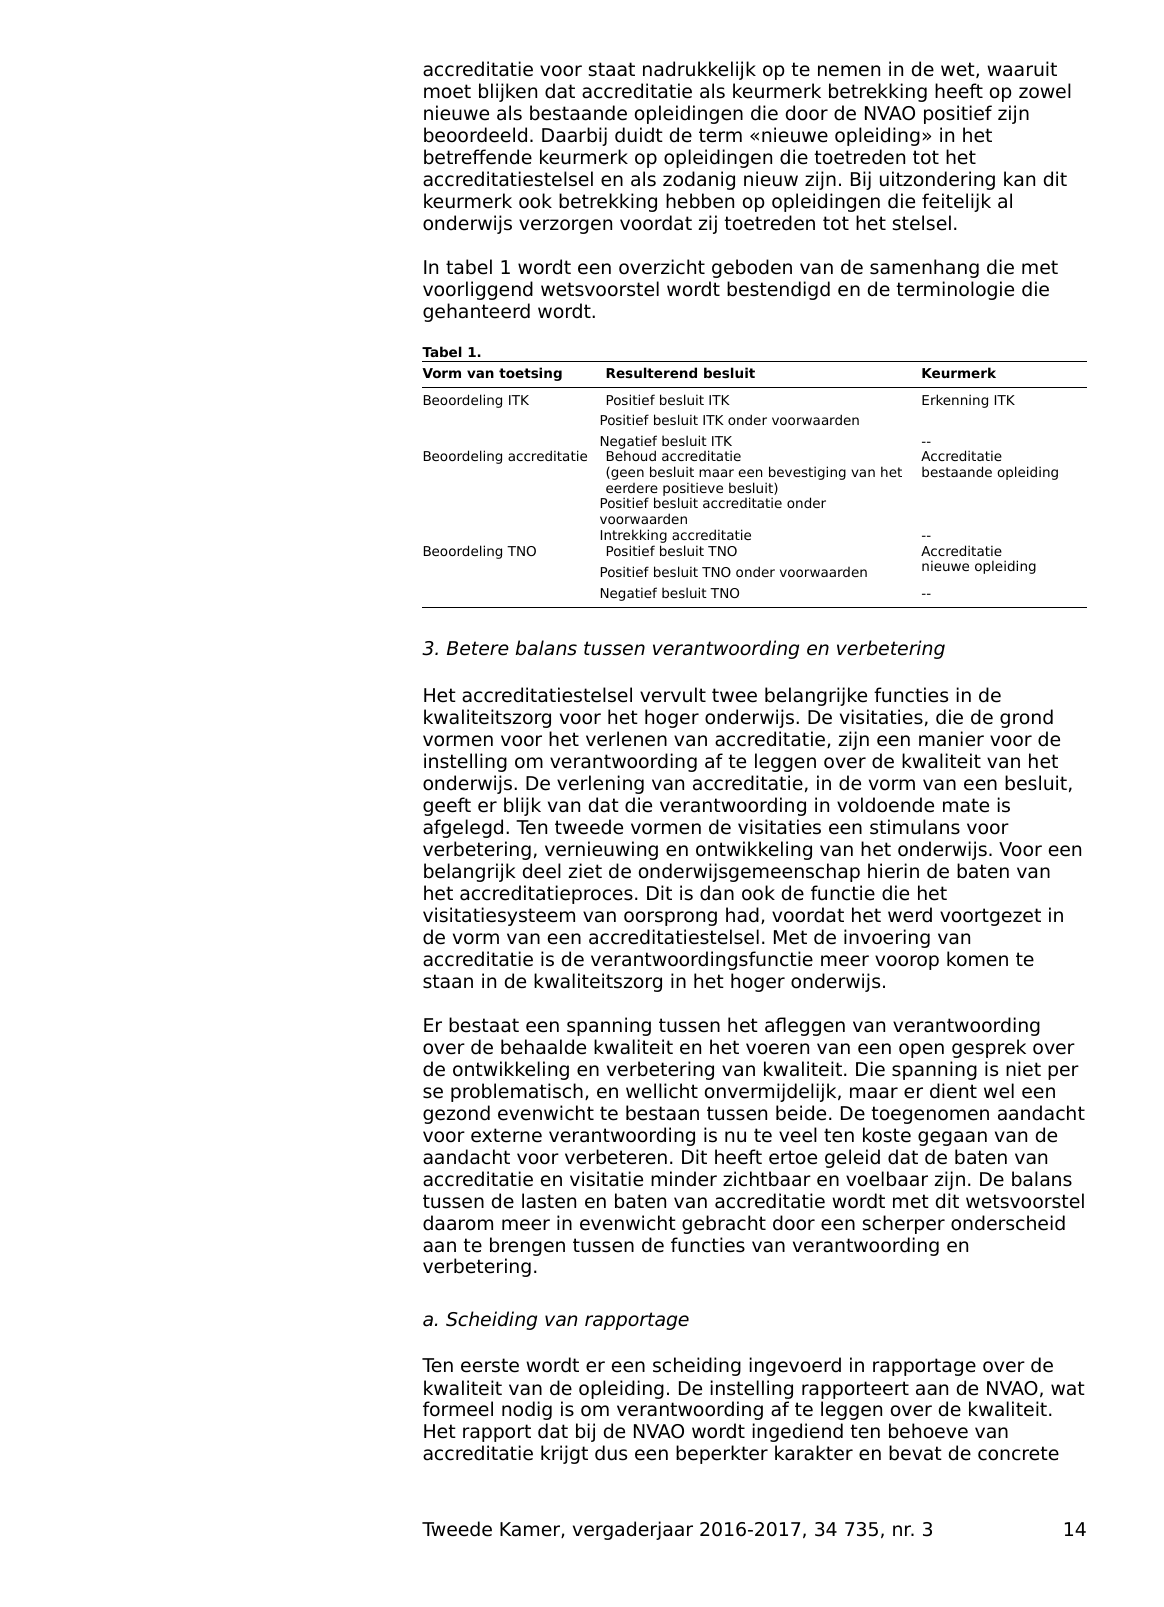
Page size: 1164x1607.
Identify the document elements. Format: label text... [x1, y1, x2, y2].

subtitle 3. Betere balans tussen verantwoording en verbetering [422, 638, 1087, 660]
table_cell Negatief besluit TNO [599, 585, 915, 607]
table_cell Beoordeling accreditatie [422, 449, 599, 543]
text Er bestaat een spanning tussen het afleggen van verantwoording over de behaalde kwaliteit en het voeren van een open gesprek over de ontwikkeling en verbetering van kwaliteit. Die spanning is niet per se problematisch, en wellicht onvermijdelijk, maar er dient wel een gezond evenwicht te bestaan tussen beide. De toegenomen aandacht voor externe verantwoording is nu te veel ten koste gegaan van de aandacht voor verbeteren. Dit heeft ertoe geleid dat de baten van accreditatie en visitatie minder zichtbaar en voelbaar zijn. De balans tussen de lasten en baten van accreditatie wordt met dit wetsvoorstel daarom meer in evenwicht gebracht door een scherper onderscheid aan te brengen tussen de functies van verantwoording en verbetering. [422, 1015, 1087, 1278]
table_cell -- [915, 585, 1087, 607]
text Ten eerste wordt er een scheiding ingevoerd in rapportage over de kwaliteit van de opleiding. De instelling rapporteert aan de NVAO, wat formeel nodig is om verantwoording af te leggen over de kwaliteit. Het rapport dat bij de NVAO wordt ingediend ten behoeve van accreditatie krijgt dus een beperkter karakter en bevat de concrete [422, 1355, 1087, 1465]
table_cell -- [915, 528, 1087, 543]
table_cell Intrekking accreditatie [599, 528, 915, 543]
subtitle a. Scheiding van rapportage [422, 1308, 1087, 1330]
table_cell Beoordeling ITK [422, 388, 599, 449]
table_cell Positief besluit accreditatie onder voorwaarden [599, 496, 915, 528]
table_cell Beoordeling TNO [422, 544, 599, 607]
table_cell Negatief besluit ITK [599, 429, 915, 449]
table_cell Positief besluit TNO onder voorwaarden [599, 564, 915, 585]
table_cell Behoud accreditatie (geen besluit maar een bevestiging van het eerdere positieve besluit) [599, 449, 915, 496]
table_cell Keurmerk [915, 362, 1087, 387]
table_cell Positief besluit ITK [599, 388, 915, 408]
table_cell Accreditatie bestaande opleiding [915, 449, 1087, 528]
table_cell Positief besluit ITK onder voorwaarden [599, 408, 915, 429]
table_header Tabel 1. [422, 345, 1087, 361]
text accreditatie voor staat nadrukkelijk op te nemen in de wet, waaruit moet blijken dat accreditatie als keurmerk betrekking heeft op zowel nieuwe als bestaande opleidingen die door de NVAO positief zijn beoordeeld. Daarbij duidt de term «nieuwe opleiding» in het betreffende keurmerk op opleidingen die toetreden tot het accreditatiestelsel en als zodanig nieuw zijn. Bij uitzondering kan dit keurmerk ook betrekking hebben op opleidingen die feitelijk al onderwijs verzorgen voordat zij toetreden tot het stelsel. [422, 59, 1087, 235]
table_cell Accreditatie nieuwe opleiding [915, 544, 1087, 585]
table_cell Resulterend besluit [599, 362, 915, 387]
table_cell Erkenning ITK [915, 388, 1087, 429]
table_cell Positief besluit TNO [599, 544, 915, 564]
table_cell Vorm van toetsing [422, 362, 599, 387]
text Het accreditatiestelsel vervult twee belangrijke functies in de kwaliteitszorg voor het hoger onderwijs. De visitaties, die de grond vormen voor het verlenen van accreditatie, zijn een manier voor de instelling om verantwoording af te leggen over de kwaliteit van het onderwijs. De verlening van accreditatie, in de vorm van een besluit, geeft er blijk van dat die verantwoording in voldoende mate is afgelegd. Ten tweede vormen de visitaties een stimulans voor verbetering, vernieuwing en ontwikkeling van het onderwijs. Voor een belangrijk deel ziet de onderwijsgemeenschap hierin de baten van het accreditatieproces. Dit is dan ook de functie die het visitatiesysteem van oorsprong had, voordat het werd voortgezet in de vorm van een accreditatiestelsel. Met de invoering van accreditatie is de verantwoordingsfunctie meer voorop komen te staan in de kwaliteitszorg in het hoger onderwijs. [422, 685, 1087, 992]
table_cell -- [915, 429, 1087, 449]
text In tabel 1 wordt een overzicht geboden van de samenhang die met voorliggend wetsvoorstel wordt bestendigd en de terminologie die gehanteerd wordt. [422, 257, 1087, 323]
